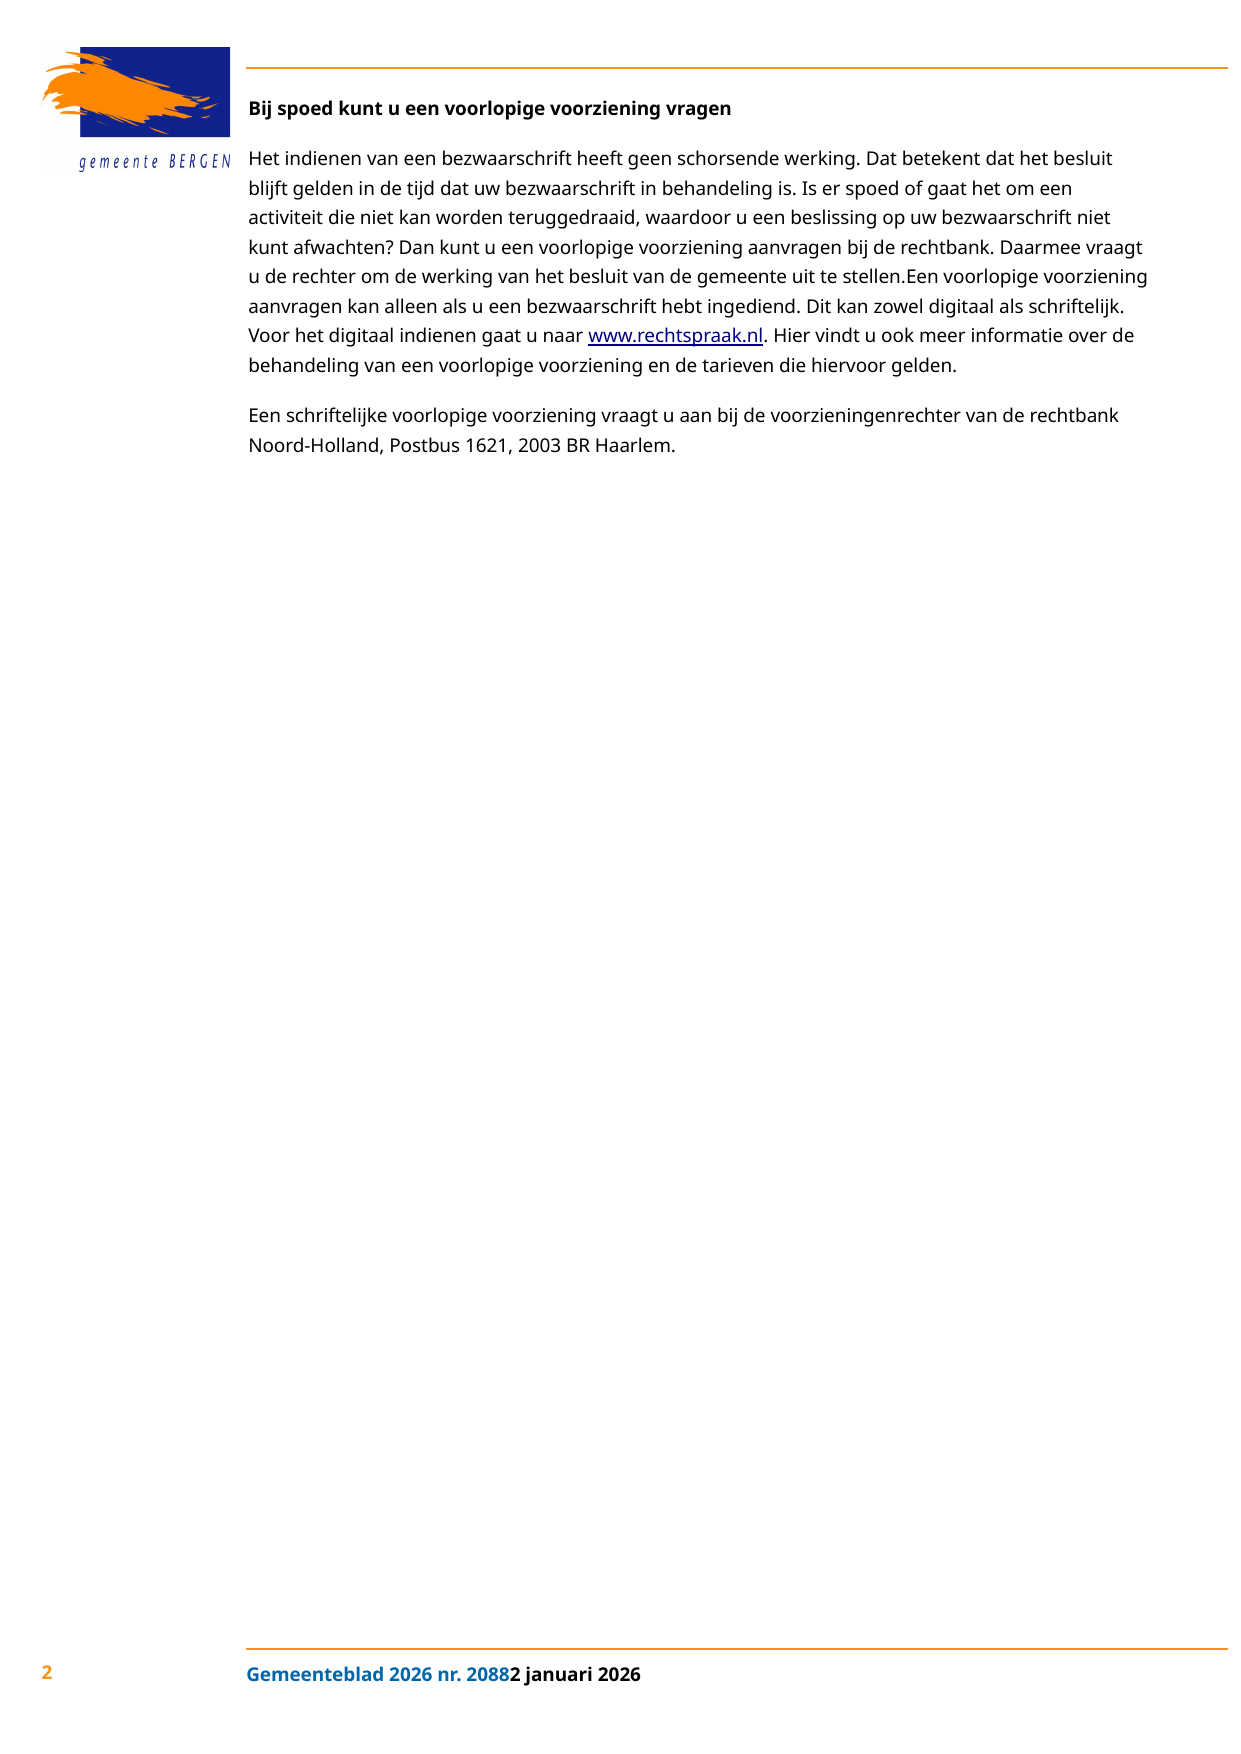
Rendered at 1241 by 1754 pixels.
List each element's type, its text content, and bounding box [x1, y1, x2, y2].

picture [41, 47, 231, 172]
text Een schriftelijke voorlopige voorziening vraagt u aan bij de voorzieningenrechter van de rechtbank Noord-Holland, Postbus 1621, 2003 BR Haarlem. [248, 403, 1152, 458]
text Het indienen van een bezwaarschrift heeft geen schorsende werking. Dat betekent dat het besluit blijft gelden in de tijd dat uw bezwaarschrift in behandeling is. Is er spoed of gaat het om een activiteit die niet kan worden teruggedraaid, waardoor u een beslissing op uw bezwaarschrift niet kunt afwachten? Dan kunt u een voorlopige voorziening aanvragen bij de rechtbank. Daarmee vraagt u de rechter om de werking van het besluit van de gemeente uit te stellen.Een voorlopige voorziening aanvragen kan alleen als u een bezwaarschrift hebt ingediend. Dit kan zowel digitaal als schriftelijk. Voor het digitaal indienen gaat u naar www.rechtspraak.nl. Hier vindt u ook meer informatie over de behandeling van een voorlopige voorziening en de tarieven die hiervoor gelden. [248, 145, 1152, 378]
text Bij spoed kunt u een voorlopige voorziening vragen [248, 95, 1152, 121]
